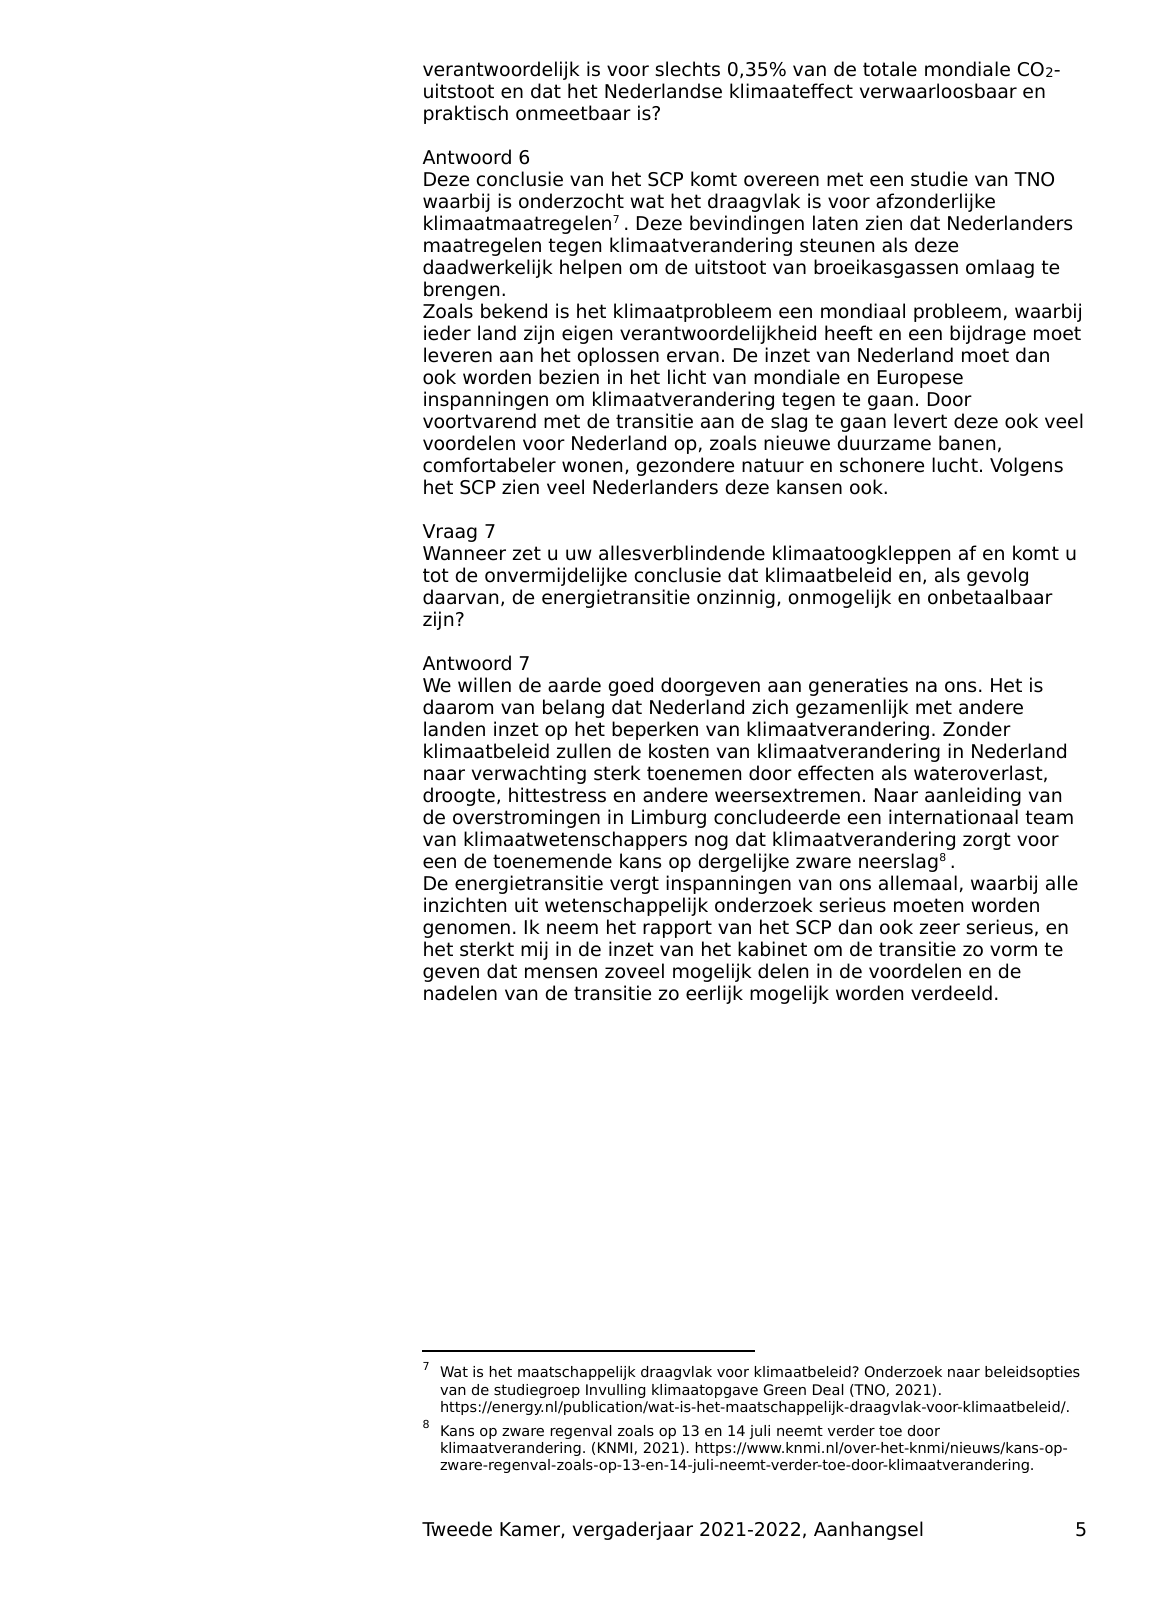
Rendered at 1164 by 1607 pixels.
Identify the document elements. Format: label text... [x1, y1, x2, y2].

text Wanneer zet u uw allesverblindende klimaatoogkleppen af en komt u tot de onvermijdelijke conclusie dat klimaatbeleid en, als gevolg daarvan, de energietransitie onzinnig, onmogelijk en onbetaalbaar zijn? [422, 543, 1087, 631]
text De energietransitie vergt inspanningen van ons allemaal, waarbij alle inzichten uit wetenschappelijk onderzoek serieus moeten worden genomen. Ik neem het rapport van het SCP dan ook zeer serieus, en het sterkt mij in de inzet van het kabinet om de transitie zo vorm te geven dat mensen zoveel mogelijk delen in de voordelen en de nadelen van de transitie zo eerlijk mogelijk worden verdeeld. [422, 873, 1087, 1005]
text We willen de aarde goed doorgeven aan generaties na ons. Het is daarom van belang dat Nederland zich gezamenlijk met andere landen inzet op het beperken van klimaatverandering. Zonder klimaatbeleid zullen de kosten van klimaatverandering in Nederland naar verwachting sterk toenemen door effecten als wateroverlast, droogte, hittestress en andere weersextremen. Naar aanleiding van de overstromingen in Limburg concludeerde een internationaal team van klimaatwetenschappers nog dat klimaatverandering zorgt voor een de toenemende kans op dergelijke zware neerslag. [422, 675, 1087, 873]
text Deze conclusie van het SCP komt overeen met een studie van TNO waarbij is onderzocht wat het draagvlak is voor afzonderlijke klimaatmaatregelen. Deze bevindingen laten zien dat Nederlanders maatregelen tegen klimaatverandering steunen als deze daadwerkelijk helpen om de uitstoot van broeikasgassen omlaag te brengen. [422, 169, 1087, 301]
text Antwoord 6 [422, 147, 1087, 169]
text Antwoord 7 [422, 653, 1087, 675]
text Kans op zware regenval zoals op 13 en 14 juli neemt verder toe door klimaatverandering. (KNMI, 2021). https://www.knmi.nl/over-het-knmi/nieuws/kans-op-zware-regenval-zoals-op-13-en-14-juli-neemt-verder-toe-door-klimaatverandering. [422, 1418, 1087, 1474]
text Zoals bekend is het klimaatprobleem een mondiaal probleem, waarbij ieder land zijn eigen verantwoordelijkheid heeft en een bijdrage moet leveren aan het oplossen ervan. De inzet van Nederland moet dan ook worden bezien in het licht van mondiale en Europese inspanningen om klimaatverandering tegen te gaan. Door voortvarend met de transitie aan de slag te gaan levert deze ook veel voordelen voor Nederland op, zoals nieuwe duurzame banen, comfortabeler wonen, gezondere natuur en schonere lucht. Volgens het SCP zien veel Nederlanders deze kansen ook. [422, 301, 1087, 499]
text Vraag 7 [422, 521, 1087, 543]
text verantwoordelijk is voor slechts 0,35% van de totale mondiale CO2-uitstoot en dat het Nederlandse klimaateffect verwaarloosbaar en praktisch onmeetbaar is? [422, 59, 1087, 125]
text Wat is het maatschappelijk draagvlak voor klimaatbeleid? Onderzoek naar beleidsopties van de studiegroep Invulling klimaatopgave Green Deal (TNO, 2021). https://energy.nl/publication/wat-is-het-maatschappelijk-draagvlak-voor-klimaatbeleid/. [422, 1360, 1087, 1416]
